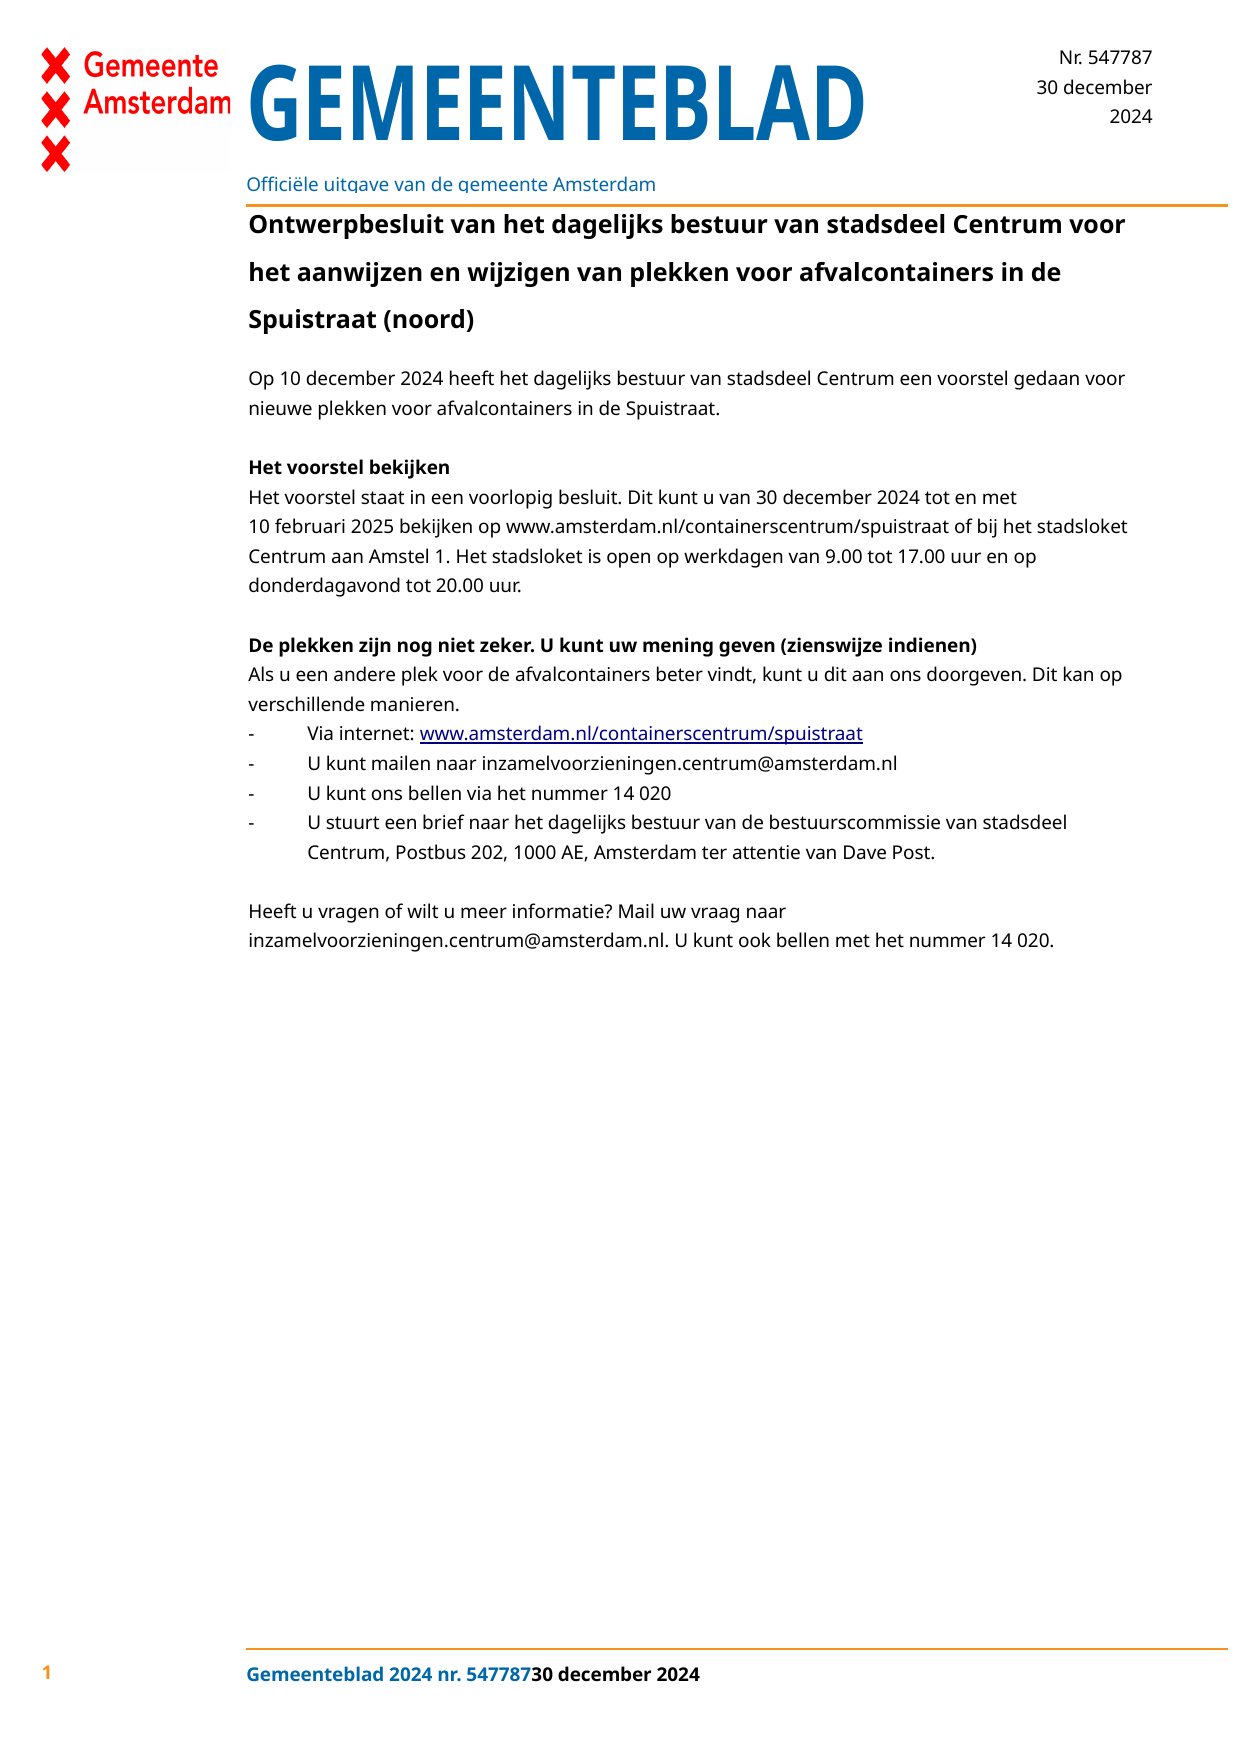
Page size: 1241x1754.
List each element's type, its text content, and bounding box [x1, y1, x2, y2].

text Als u een andere plek voor de afvalcontainers beter vindt, kunt u dit aan ons doorgeven. Dit kan op verschillende manieren. [248, 661, 1152, 717]
text Heeft u vragen of wilt u meer informatie? Mail uw vraag naar inzamelvoorzieningen.centrum@amsterdam.nl. U kunt ook bellen met het nummer 14 020. [248, 898, 1152, 953]
picture [41, 47, 231, 172]
text Het voorstel staat in een voorlopig besluit. Dit kunt u van 30 december 2024 tot en met [248, 484, 1152, 509]
text Ontwerpbesluit van het dagelijks bestuur van stadsdeel Centrum voor het aanwijzen en wijzigen van plekken voor afvalcontainers in de Spuistraat (noord) [248, 207, 1152, 336]
text De plekken zijn nog niet zeker. U kunt uw mening geven (zienswijze indienen) [248, 632, 1152, 657]
text Op 10 december 2024 heeft het dagelijks bestuur van stadsdeel Centrum een voorstel gedaan voor nieuwe plekken voor afvalcontainers in de Spuistraat. [248, 366, 1152, 421]
list Via internet: www.amsterdam.nl/containerscentrum/spuistraat [248, 721, 1152, 746]
list U kunt ons bellen via het nummer 14 020 [248, 780, 1152, 805]
list U stuurt een brief naar het dagelijks bestuur van de bestuurscommissie van stadsdeel Centrum, Postbus 202, 1000 AE, Amsterdam ter attentie van Dave Post. [248, 809, 1152, 864]
text Het voorstel bekijken [248, 454, 1152, 480]
text 10 februari 2025 bekijken op www.amsterdam.nl/containerscentrum/spuistraat of bij het stadsloket Centrum aan Amstel 1. Het stadsloket is open op werkdagen van 9.00 tot 17.00 uur en op donderdagavond tot 20.00 uur. [248, 513, 1152, 598]
list U kunt mailen naar inzamelvoorzieningen.centrum@amsterdam.nl [248, 750, 1152, 776]
